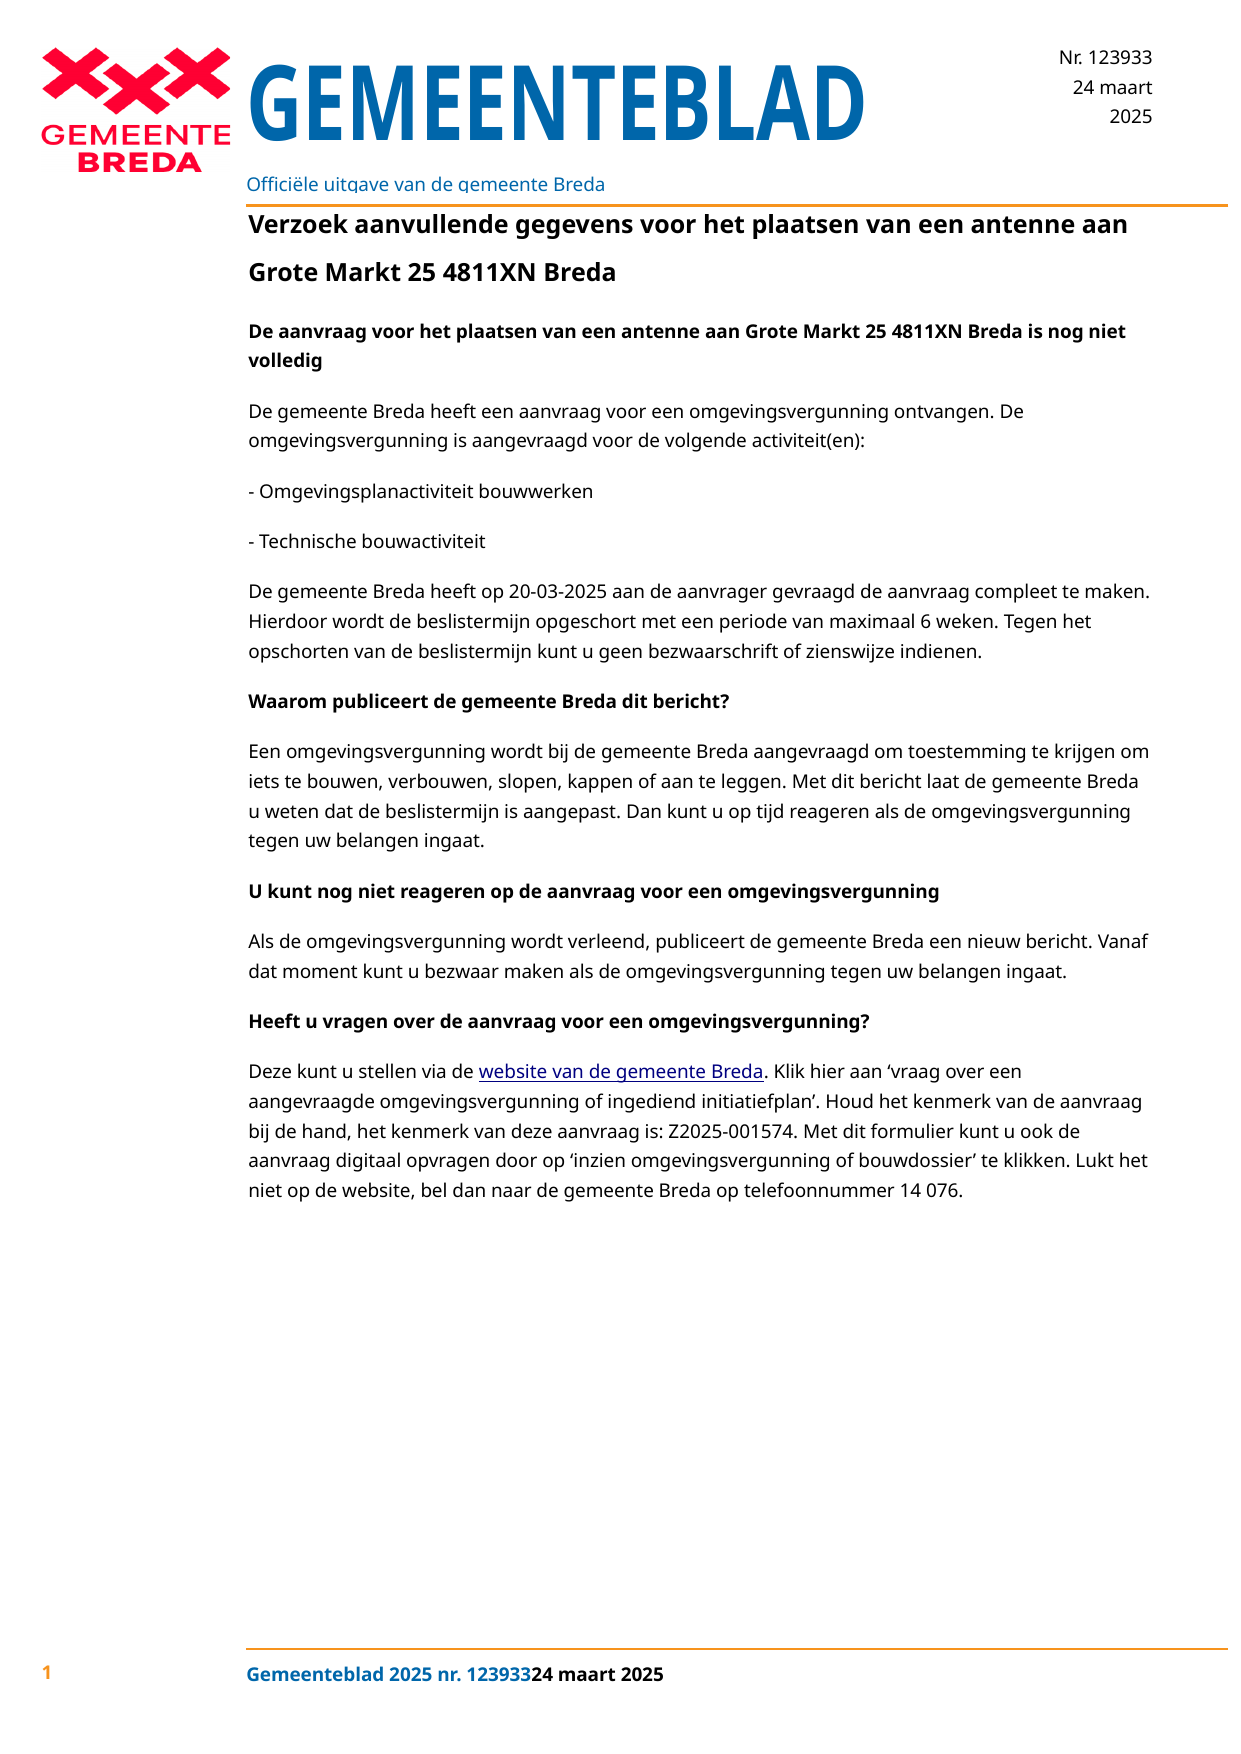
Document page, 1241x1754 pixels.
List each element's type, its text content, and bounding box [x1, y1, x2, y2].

text - Omgevingsplanactiviteit bouwwerken [248, 478, 1152, 504]
text - Technische bouwactiviteit [248, 528, 1152, 554]
text De aanvraag voor het plaatsen van een antenne aan Grote Markt 25 4811XN Breda is nog niet volledig [248, 318, 1152, 373]
text U kunt nog niet reageren op de aanvraag voor een omgevingsvergunning [248, 878, 1152, 904]
picture [41, 47, 231, 172]
text Deze kunt u stellen via de website van de gemeente Breda. Klik hier aan ‘vraag over een aangevraagde omgevingsvergunning of ingediend initiatiefplan’. Houd het kenmerk van de aanvraag bij de hand, het kenmerk van deze aanvraag is: Z2025-001574. Met dit formulier kunt u ook de aanvraag digitaal opvragen door op ‘inzien omgevingsvergunning of bouwdossier’ te klikken. Lukt het niet op de website, bel dan naar de gemeente Breda op telefoonnummer 14 076. [248, 1059, 1152, 1203]
text De gemeente Breda heeft een aanvraag voor een omgevingsvergunning ontvangen. De omgevingsvergunning is aangevraagd voor de volgende activiteit(en): [248, 398, 1152, 453]
text Een omgevingsvergunning wordt bij de gemeente Breda aangevraagd om toestemming te krijgen om iets te bouwen, verbouwen, slopen, kappen of aan te leggen. Met dit bericht laat de gemeente Breda u weten dat de beslistermijn is aangepast. Dan kunt u op tijd reageren als de omgevingsvergunning tegen uw belangen ingaat. [248, 739, 1152, 853]
text Verzoek aanvullende gegevens voor het plaatsen van een antenne aan Grote Markt 25 4811XN Breda [248, 207, 1152, 288]
text Als de omgevingsvergunning wordt verleend, publiceert de gemeente Breda een nieuw bericht. Vanaf dat moment kunt u bezwaar maken als de omgevingsvergunning tegen uw belangen ingaat. [248, 928, 1152, 984]
text Heeft u vragen over de aanvraag voor een omgevingsvergunning? [248, 1008, 1152, 1034]
text Waarom publiceert de gemeente Breda dit bericht? [248, 688, 1152, 714]
text De gemeente Breda heeft op 20-03-2025 aan de aanvrager gevraagd de aanvraag compleet te maken. Hierdoor wordt de beslistermijn opgeschort met een periode van maximaal 6 weken. Tegen het opschorten van de beslistermijn kunt u geen bezwaarschrift of zienswijze indienen. [248, 579, 1152, 664]
